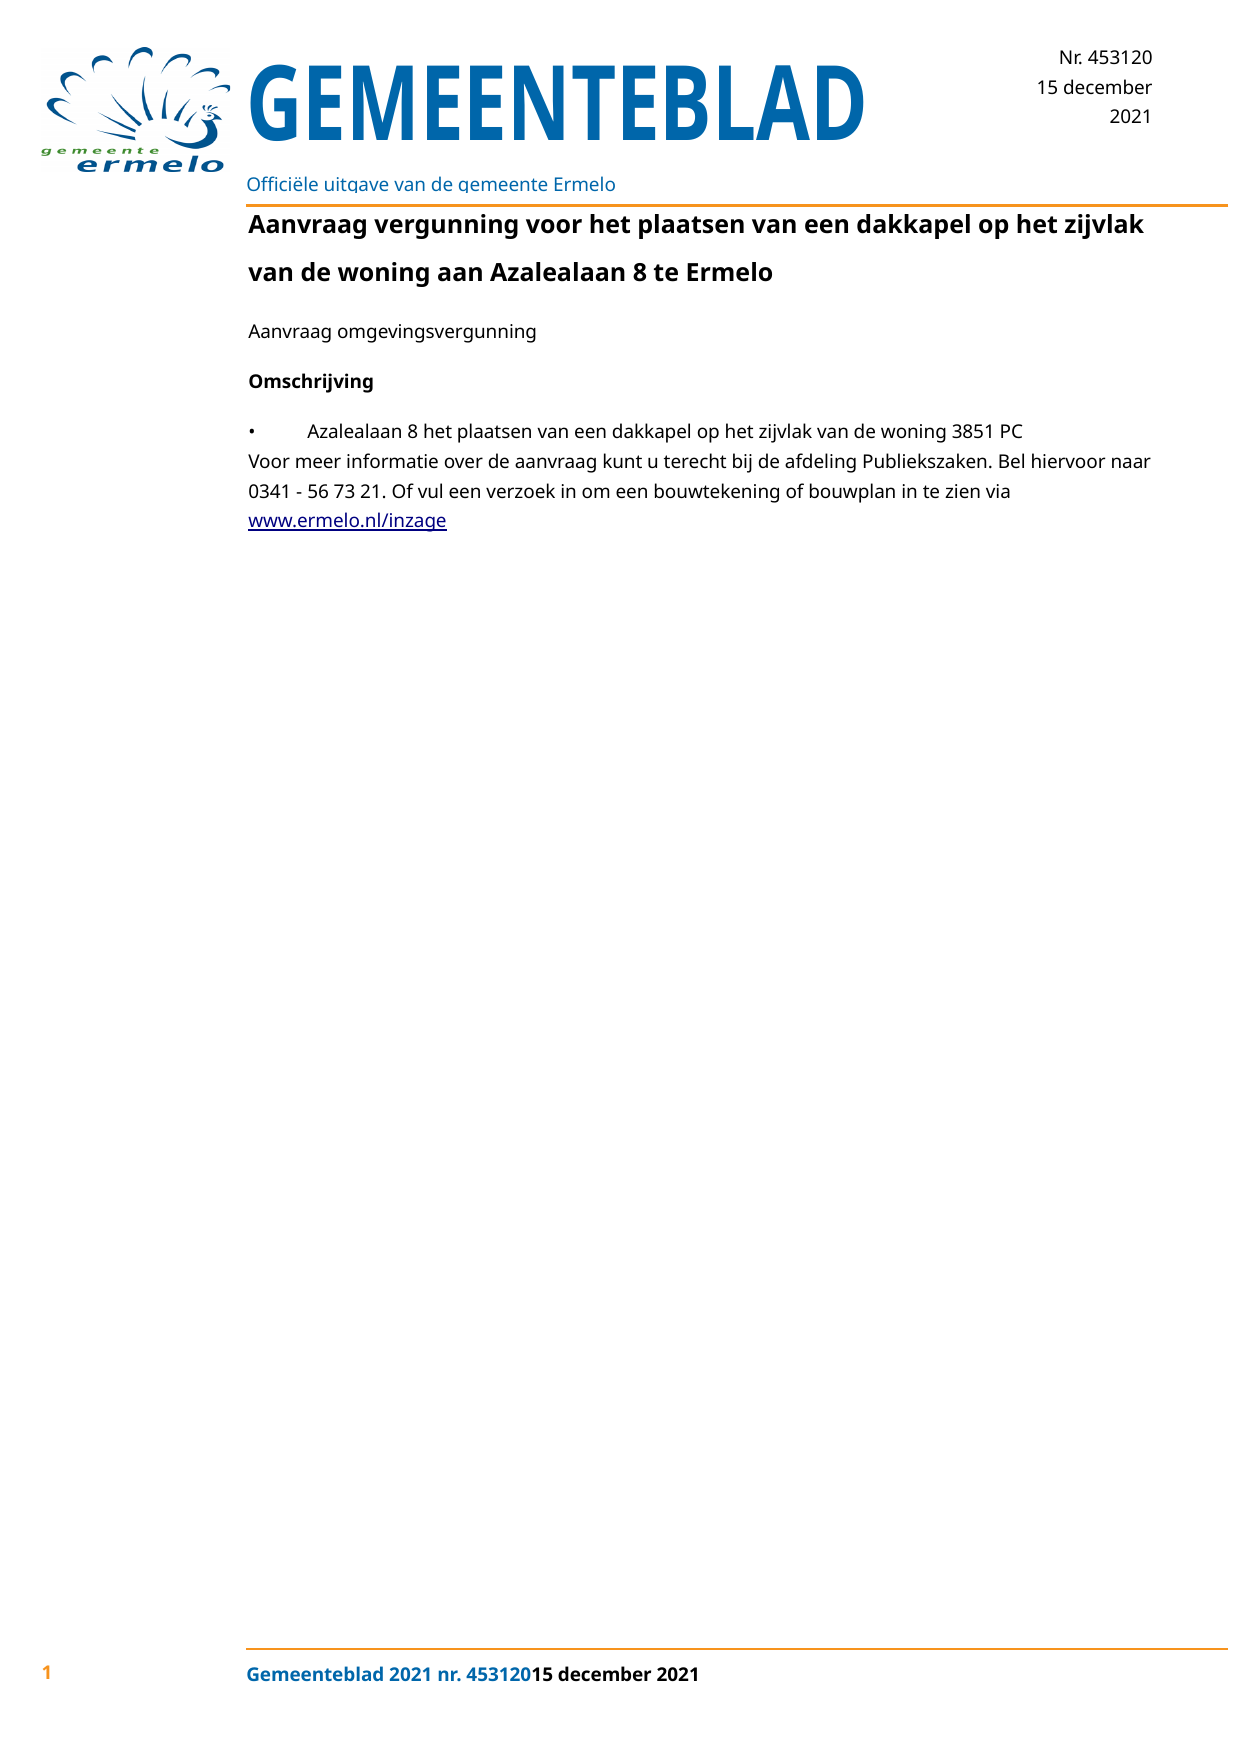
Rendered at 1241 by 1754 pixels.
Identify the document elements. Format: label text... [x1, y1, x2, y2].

list Azalealaan 8 het plaatsen van een dakkapel op het zijvlak van de woning 3851 PC [248, 419, 1152, 444]
text Omschrijving [248, 368, 1152, 394]
text Aanvraag omgevingsvergunning [248, 318, 1152, 344]
text Voor meer informatie over de aanvraag kunt u terecht bij de afdeling Publiekszaken. Bel hiervoor naar 0341 - 56 73 21. Of vul een verzoek in om een bouwtekening of bouwplan in te zien via www.ermelo.nl/inzage [248, 448, 1152, 533]
picture [41, 47, 231, 172]
text Aanvraag vergunning voor het plaatsen van een dakkapel op het zijvlak van de woning aan Azalealaan 8 te Ermelo [248, 207, 1152, 288]
